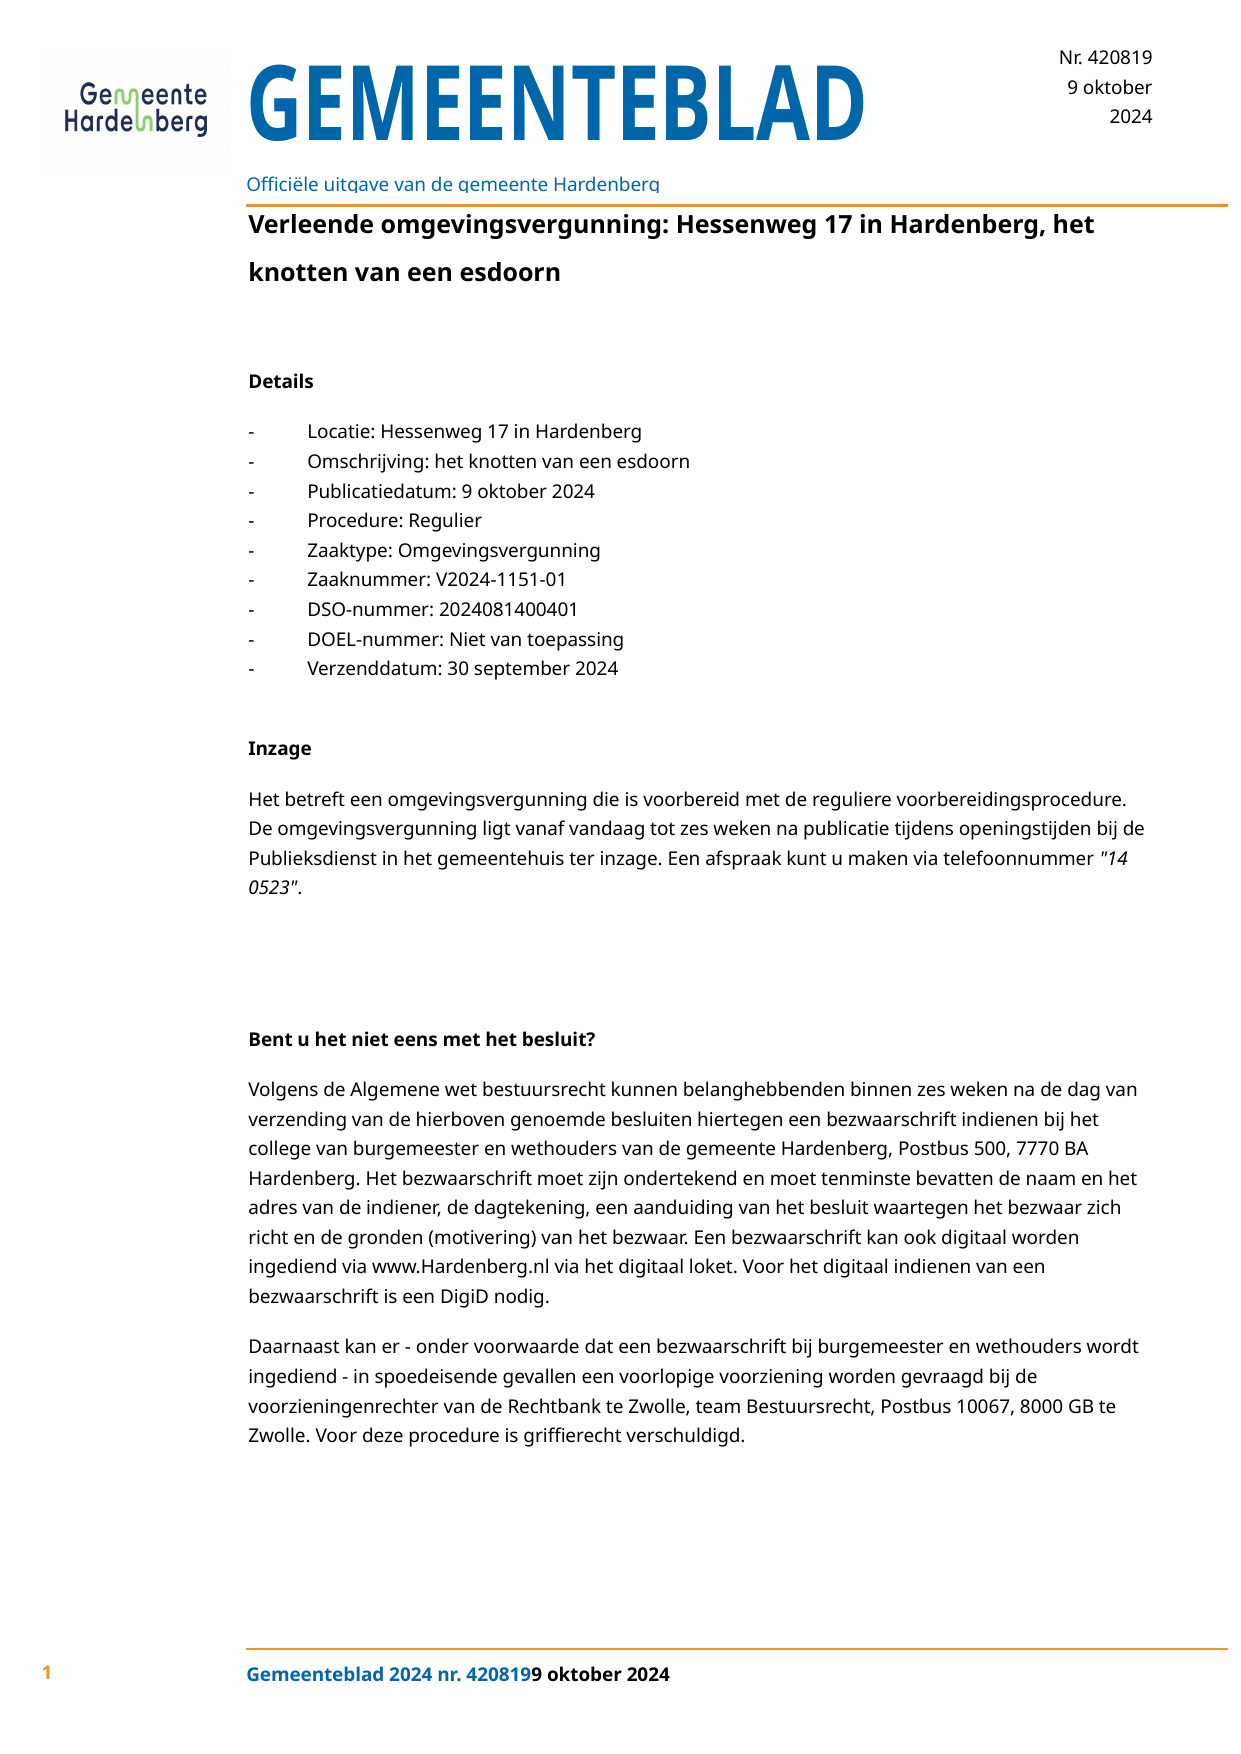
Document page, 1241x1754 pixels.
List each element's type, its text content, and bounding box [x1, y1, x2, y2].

list Procedure: Regulier [248, 507, 1152, 533]
text Daarnaast kan er - onder voorwaarde dat een bezwaarschrift bij burgemeester en wethouders wordt ingediend - in spoedeisende gevallen een voorlopige voorziening worden gevraagd bij de voorzieningenrechter van de Rechtbank te Zwolle, team Bestuursrecht, Postbus 10067, 8000 GB te Zwolle. Voor deze procedure is griffierecht verschuldigd. [248, 1334, 1152, 1448]
text Volgens de Algemene wet bestuursrecht kunnen belanghebbenden binnen zes weken na de dag van verzending van de hierboven genoemde besluiten hiertegen een bezwaarschrift indienen bij het college van burgemeester en wethouders van de gemeente Hardenberg, Postbus 500, 7770 BA Hardenberg. Het bezwaarschrift moet zijn ondertekend en moet tenminste bevatten de naam en het adres van de indiener, de dagtekening, een aanduiding van het besluit waartegen het bezwaar zich richt en de gronden (motivering) van het bezwaar. Een bezwaarschrift kan ook digitaal worden ingediend via www.Hardenberg.nl via het digitaal loket. Voor het digitaal indienen van een bezwaarschrift is een DigiD nodig. [248, 1076, 1152, 1309]
picture [41, 47, 231, 172]
list DOEL-nummer: Niet van toepassing [248, 626, 1152, 652]
list Verzenddatum: 30 september 2024 [248, 655, 1152, 681]
text Bent u het niet eens met het besluit? [248, 1026, 1152, 1052]
list Zaaknummer: V2024-1151-01 [248, 567, 1152, 592]
text Verleende omgevingsvergunning: Hessenweg 17 in Hardenberg, het knotten van een esdoorn [248, 207, 1152, 288]
list DSO-nummer: 2024081400401 [248, 596, 1152, 622]
list Publicatiedatum: 9 oktober 2024 [248, 478, 1152, 504]
text Inzage [248, 735, 1152, 761]
text Het betreft een omgevingsvergunning die is voorbereid met de reguliere voorbereidingsprocedure. De omgevingsvergunning ligt vanaf vandaag tot zes weken na publicatie tijdens openingstijden bij de Publieksdienst in het gemeentehuis ter inzage. Een afspraak kunt u maken via telefoonnummer "14 0523". [248, 786, 1152, 900]
text Details [248, 368, 1152, 394]
list Omschrijving: het knotten van een esdoorn [248, 448, 1152, 474]
list Zaaktype: Omgevingsvergunning [248, 537, 1152, 563]
list Locatie: Hessenweg 17 in Hardenberg [248, 419, 1152, 444]
